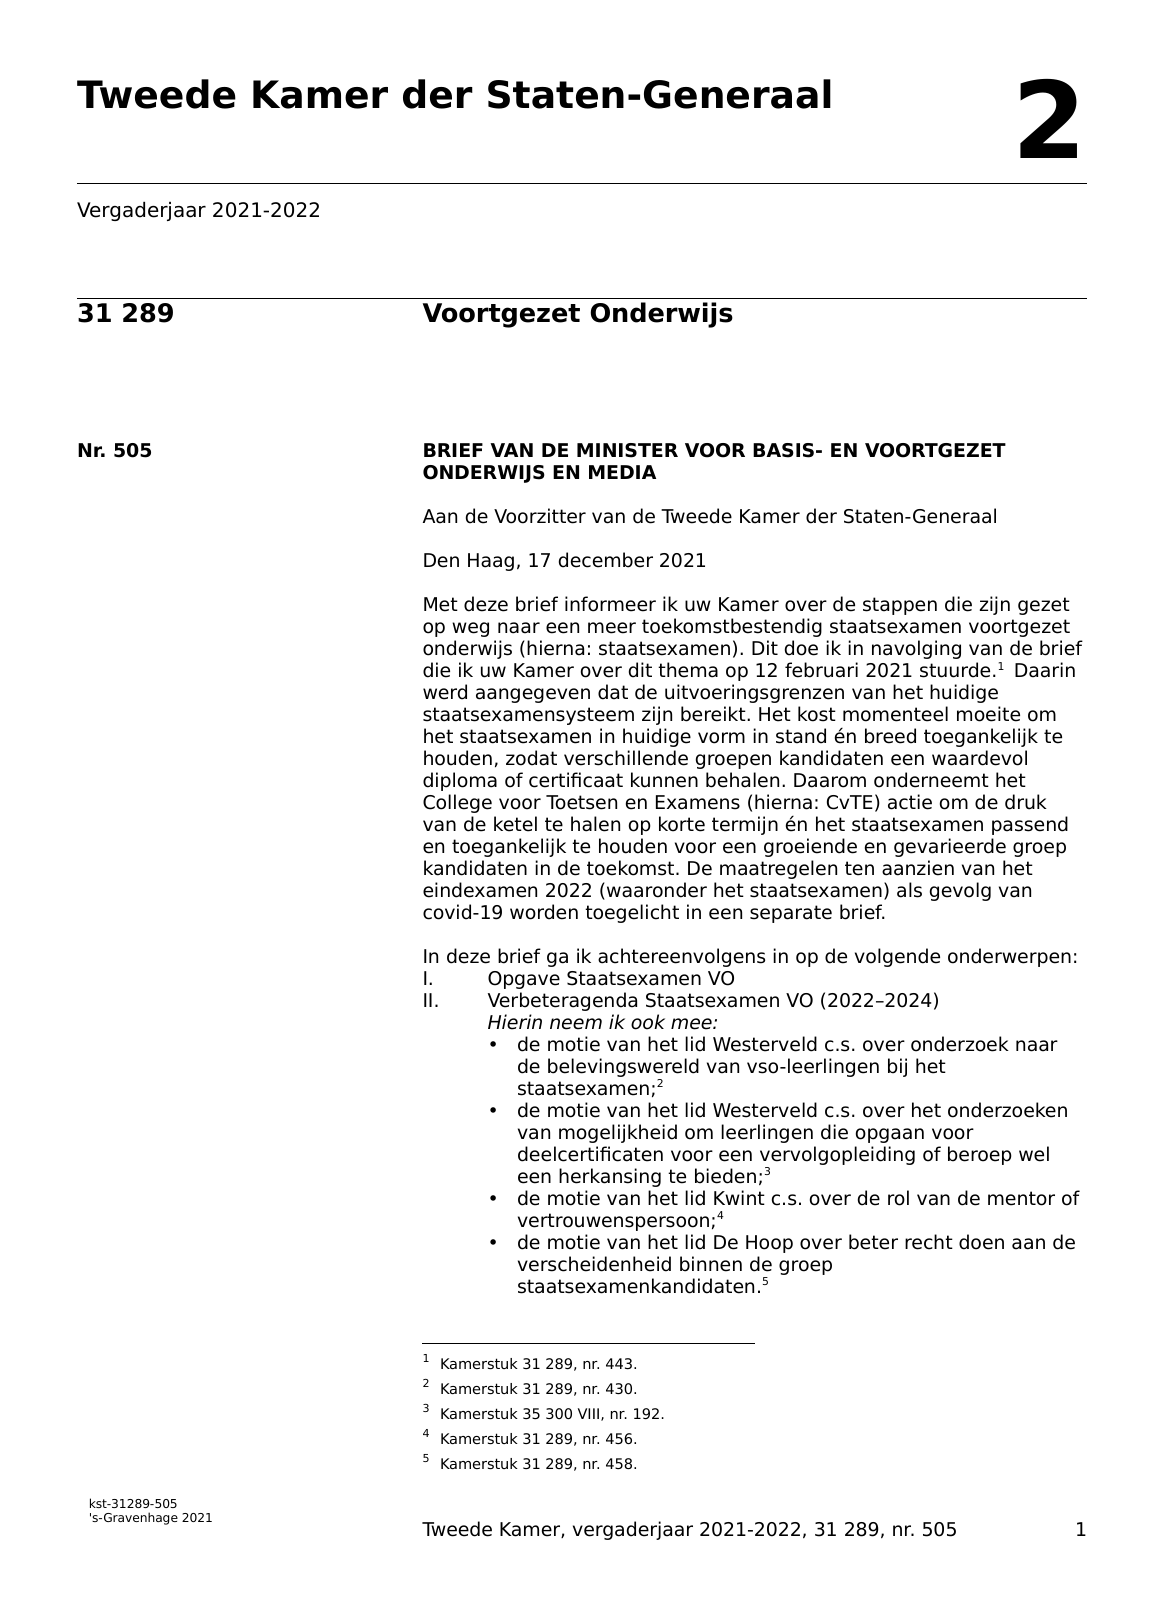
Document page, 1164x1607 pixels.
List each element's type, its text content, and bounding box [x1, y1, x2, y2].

text Den Haag, 17 december 2021 [422, 550, 1087, 572]
text Met deze brief informeer ik uw Kamer over de stappen die zijn gezet op weg naar een meer toekomstbestendig staatsexamen voortgezet onderwijs (hierna: staatsexamen). Dit doe ik in navolging van de brief die ik uw Kamer over dit thema op 12 februari 2021 stuurde. Daarin werd aangegeven dat de uitvoeringsgrenzen van het huidige staatsexamensysteem zijn bereikt. Het kost momenteel moeite om het staatsexamen in huidige vorm in stand én breed toegankelijk te houden, zodat verschillende groepen kandidaten een waardevol diploma of certificaat kunnen behalen. Daarom onderneemt het College voor Toetsen en Examens (hierna: CvTE) actie om de druk van de ketel te halen op korte termijn én het staatsexamen passend en toegankelijk te houden voor een groeiende en gevarieerde groep kandidaten in de toekomst. De maatregelen ten aanzien van het eindexamen 2022 (waaronder het staatsexamen) als gevolg van covid-19 worden toegelicht in een separate brief. [422, 594, 1087, 924]
text 's-Gravenhage 2021 [88, 1511, 323, 1525]
table_cell Vergaderjaar 2021-2022 [77, 184, 1087, 298]
text • de motie van het lid Westerveld c.s. over het onderzoeken van mogelijkheid om leerlingen die opgaan voor deelcertificaten voor een vervolgopleiding of beroep wel een herkansing te bieden; [487, 1100, 1087, 1188]
table_header 2 [886, 59, 1087, 183]
text Kamerstuk 35 300 VIII, nr. 192. [422, 1402, 1087, 1424]
text • de motie van het lid Westerveld c.s. over onderzoek naar de belevingswereld van vso-leerlingen bij het staatsexamen; [487, 1034, 1087, 1100]
table_header Tweede Kamer der Staten-Generaal [77, 59, 886, 183]
text kst-31289-505 [88, 1497, 323, 1511]
text • de motie van het lid Kwint c.s. over de rol van de mentor of vertrouwenspersoon; [487, 1188, 1087, 1232]
text I. Opgave Staatsexamen VO [422, 968, 1087, 990]
text Kamerstuk 31 289, nr. 456. [422, 1427, 1087, 1449]
text Aan de Voorzitter van de Tweede Kamer der Staten-Generaal [422, 506, 1087, 528]
text Hierin neem ik ook mee: [487, 1012, 1087, 1034]
text Kamerstuk 31 289, nr. 430. [422, 1377, 1087, 1399]
text Kamerstuk 31 289, nr. 443. [422, 1352, 1087, 1374]
subtitle 31 289 Voortgezet Onderwijs [77, 299, 1087, 329]
text Kamerstuk 31 289, nr. 458. [422, 1452, 1087, 1474]
text In deze brief ga ik achtereenvolgens in op de volgende onderwerpen: [422, 946, 1087, 968]
text • de motie van het lid De Hoop over beter recht doen aan de verscheidenheid binnen de groep staatsexamenkandidaten. [487, 1232, 1087, 1298]
text II. Verbeteragenda Staatsexamen VO (2022–2024) [422, 990, 1087, 1012]
subtitle Nr. 505 BRIEF VAN DE MINISTER VOOR BASIS- EN VOORTGEZET ONDERWIJS EN MEDIA [77, 440, 1087, 484]
